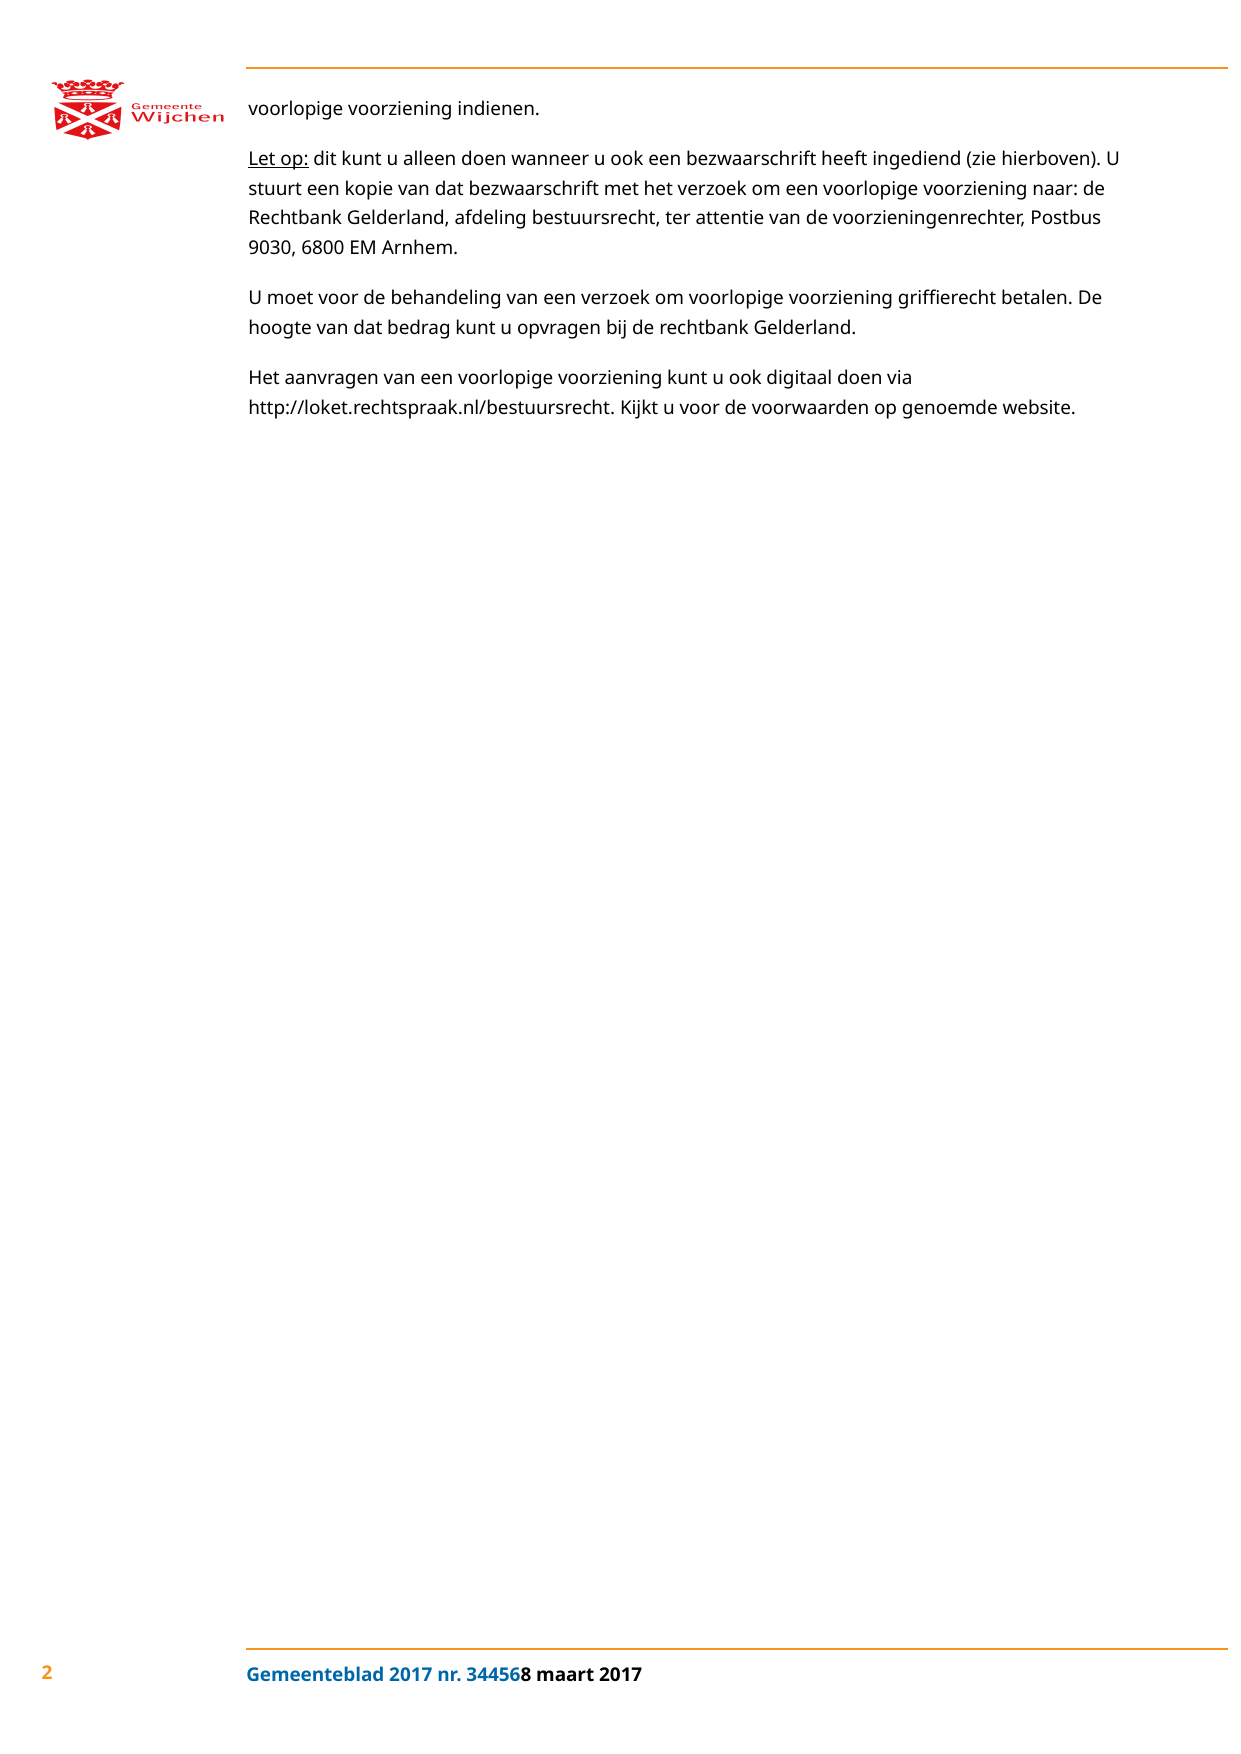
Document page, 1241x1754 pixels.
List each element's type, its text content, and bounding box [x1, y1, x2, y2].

text U moet voor de behandeling van een verzoek om voorlopige voorziening griffierecht betalen. De hoogte van dat bedrag kunt u opvragen bij de rechtbank Gelderland. [248, 284, 1152, 340]
picture [41, 47, 231, 172]
text Let op: dit kunt u alleen doen wanneer u ook een bezwaarschrift heeft ingediend (zie hierboven). U stuurt een kopie van dat bezwaarschrift met het verzoek om een voorlopige voorziening naar: de Rechtbank Gelderland, afdeling bestuursrecht, ter attentie van de voorzieningenrechter, Postbus 9030, 6800 EM Arnhem. [248, 145, 1152, 260]
text voorlopige voorziening indienen. [248, 95, 1152, 121]
text Het aanvragen van een voorlopige voorziening kunt u ook digitaal doen via http://loket.rechtspraak.nl/bestuursrecht. Kijkt u voor de voorwaarden op genoemde website. [248, 364, 1152, 420]
